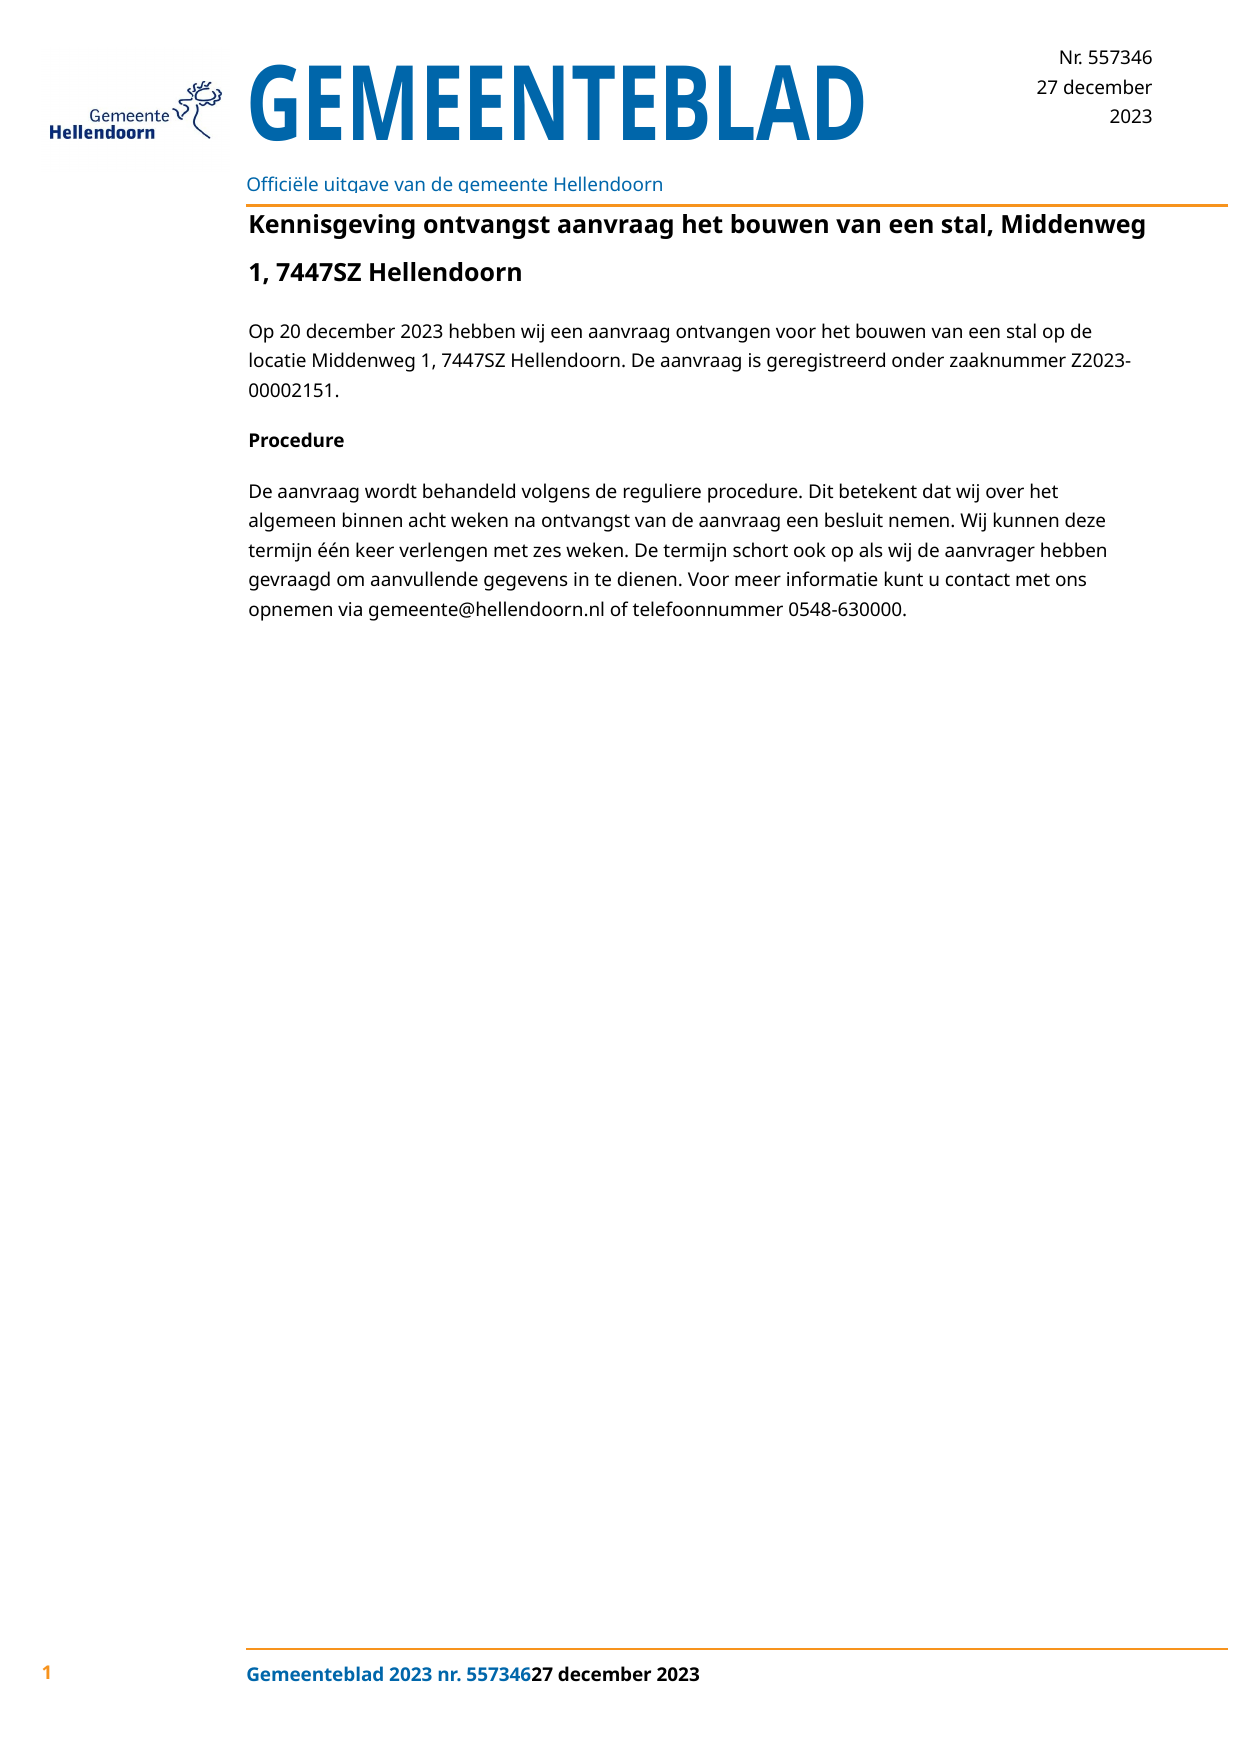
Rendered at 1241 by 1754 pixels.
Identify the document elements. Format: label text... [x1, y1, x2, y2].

picture [41, 47, 231, 172]
text Procedure [248, 427, 1152, 453]
text Kennisgeving ontvangst aanvraag het bouwen van een stal, Middenweg 1, 7447SZ Hellendoorn [248, 207, 1152, 288]
text Op 20 december 2023 hebben wij een aanvraag ontvangen voor het bouwen van een stal op de locatie Middenweg 1, 7447SZ Hellendoorn. De aanvraag is geregistreerd onder zaaknummer Z2023-00002151. [248, 318, 1152, 403]
text De aanvraag wordt behandeld volgens de reguliere procedure. Dit betekent dat wij over het algemeen binnen acht weken na ontvangst van de aanvraag een besluit nemen. Wij kunnen deze termijn één keer verlengen met zes weken. De termijn schort ook op als wij de aanvrager hebben gevraagd om aanvullende gegevens in te dienen. Voor meer informatie kunt u contact met ons opnemen via gemeente@hellendoorn.nl of telefoonnummer 0548-630000. [248, 478, 1152, 622]
